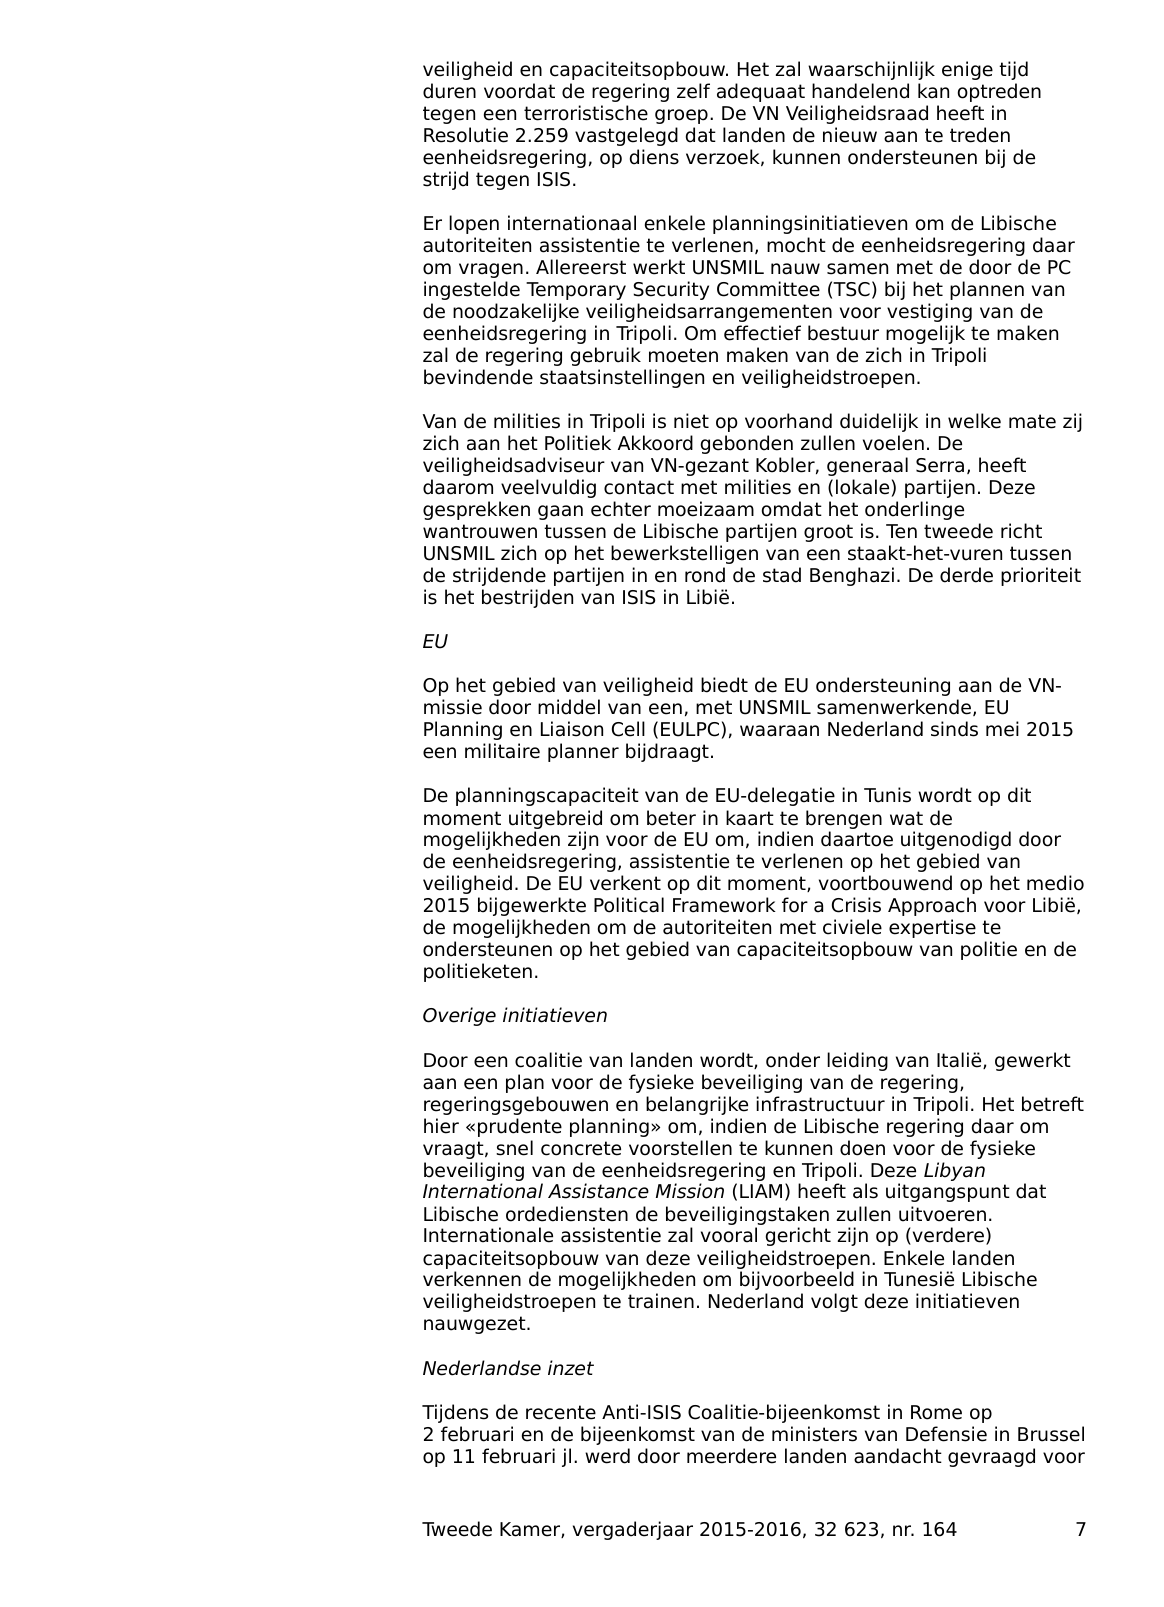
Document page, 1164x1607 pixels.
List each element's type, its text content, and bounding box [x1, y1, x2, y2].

subtitle EU [422, 631, 1087, 653]
text De planningscapaciteit van de EU-delegatie in Tunis wordt op dit moment uitgebreid om beter in kaart te brengen wat de mogelijkheden zijn voor de EU om, indien daartoe uitgenodigd door de eenheidsregering, assistentie te verlenen op het gebied van veiligheid. De EU verkent op dit moment, voortbouwend op het medio 2015 bijgewerkte Political Framework for a Crisis Approach voor Libië, de mogelijkheden om de autoriteiten met civiele expertise te ondersteunen op het gebied van capaciteitsopbouw van politie en de politieketen. [422, 785, 1087, 983]
text veiligheid en capaciteitsopbouw. Het zal waarschijnlijk enige tijd duren voordat de regering zelf adequaat handelend kan optreden tegen een terroristische groep. De VN Veiligheidsraad heeft in Resolutie 2.259 vastgelegd dat landen de nieuw aan te treden eenheidsregering, op diens verzoek, kunnen ondersteunen bij de strijd tegen ISIS. [422, 59, 1087, 191]
subtitle Overige initiatieven [422, 1005, 1087, 1027]
text Door een coalitie van landen wordt, onder leiding van Italië, gewerkt aan een plan voor de fysieke beveiliging van de regering, regeringsgebouwen en belangrijke infrastructuur in Tripoli. Het betreft hier «prudente planning» om, indien de Libische regering daar om vraagt, snel concrete voorstellen te kunnen doen voor de fysieke beveiliging van de eenheidsregering en Tripoli. Deze Libyan International Assistance Mission (LIAM) heeft als uitgangspunt dat Libische ordediensten de beveiligingstaken zullen uitvoeren. Internationale assistentie zal vooral gericht zijn op (verdere) capaciteitsopbouw van deze veiligheidstroepen. Enkele landen verkennen de mogelijkheden om bijvoorbeeld in Tunesië Libische veiligheidstroepen te trainen. Nederland volgt deze initiatieven nauwgezet. [422, 1049, 1087, 1335]
subtitle Nederlandse inzet [422, 1357, 1087, 1379]
text Op het gebied van veiligheid biedt de EU ondersteuning aan de VN-missie door middel van een, met UNSMIL samenwerkende, EU Planning en Liaison Cell (EULPC), waaraan Nederland sinds mei 2015 een militaire planner bijdraagt. [422, 675, 1087, 763]
text Er lopen internationaal enkele planningsinitiatieven om de Libische autoriteiten assistentie te verlenen, mocht de eenheidsregering daar om vragen. Allereerst werkt UNSMIL nauw samen met de door de PC ingestelde Temporary Security Committee (TSC) bij het plannen van de noodzakelijke veiligheidsarrangementen voor vestiging van de eenheidsregering in Tripoli. Om effectief bestuur mogelijk te maken zal de regering gebruik moeten maken van de zich in Tripoli bevindende staatsinstellingen en veiligheidstroepen. [422, 213, 1087, 389]
text Tijdens de recente Anti-ISIS Coalitie-bijeenkomst in Rome op 2 februari en de bijeenkomst van de ministers van Defensie in Brussel op 11 februari jl. werd door meerdere landen aandacht gevraagd voor [422, 1402, 1087, 1468]
text Van de milities in Tripoli is niet op voorhand duidelijk in welke mate zij zich aan het Politiek Akkoord gebonden zullen voelen. De veiligheidsadviseur van VN-gezant Kobler, generaal Serra, heeft daarom veelvuldig contact met milities en (lokale) partijen. Deze gesprekken gaan echter moeizaam omdat het onderlinge wantrouwen tussen de Libische partijen groot is. Ten tweede richt UNSMIL zich op het bewerkstelligen van een staakt-het-vuren tussen de strijdende partijen in en rond de stad Benghazi. De derde prioriteit is het bestrijden van ISIS in Libië. [422, 411, 1087, 609]
